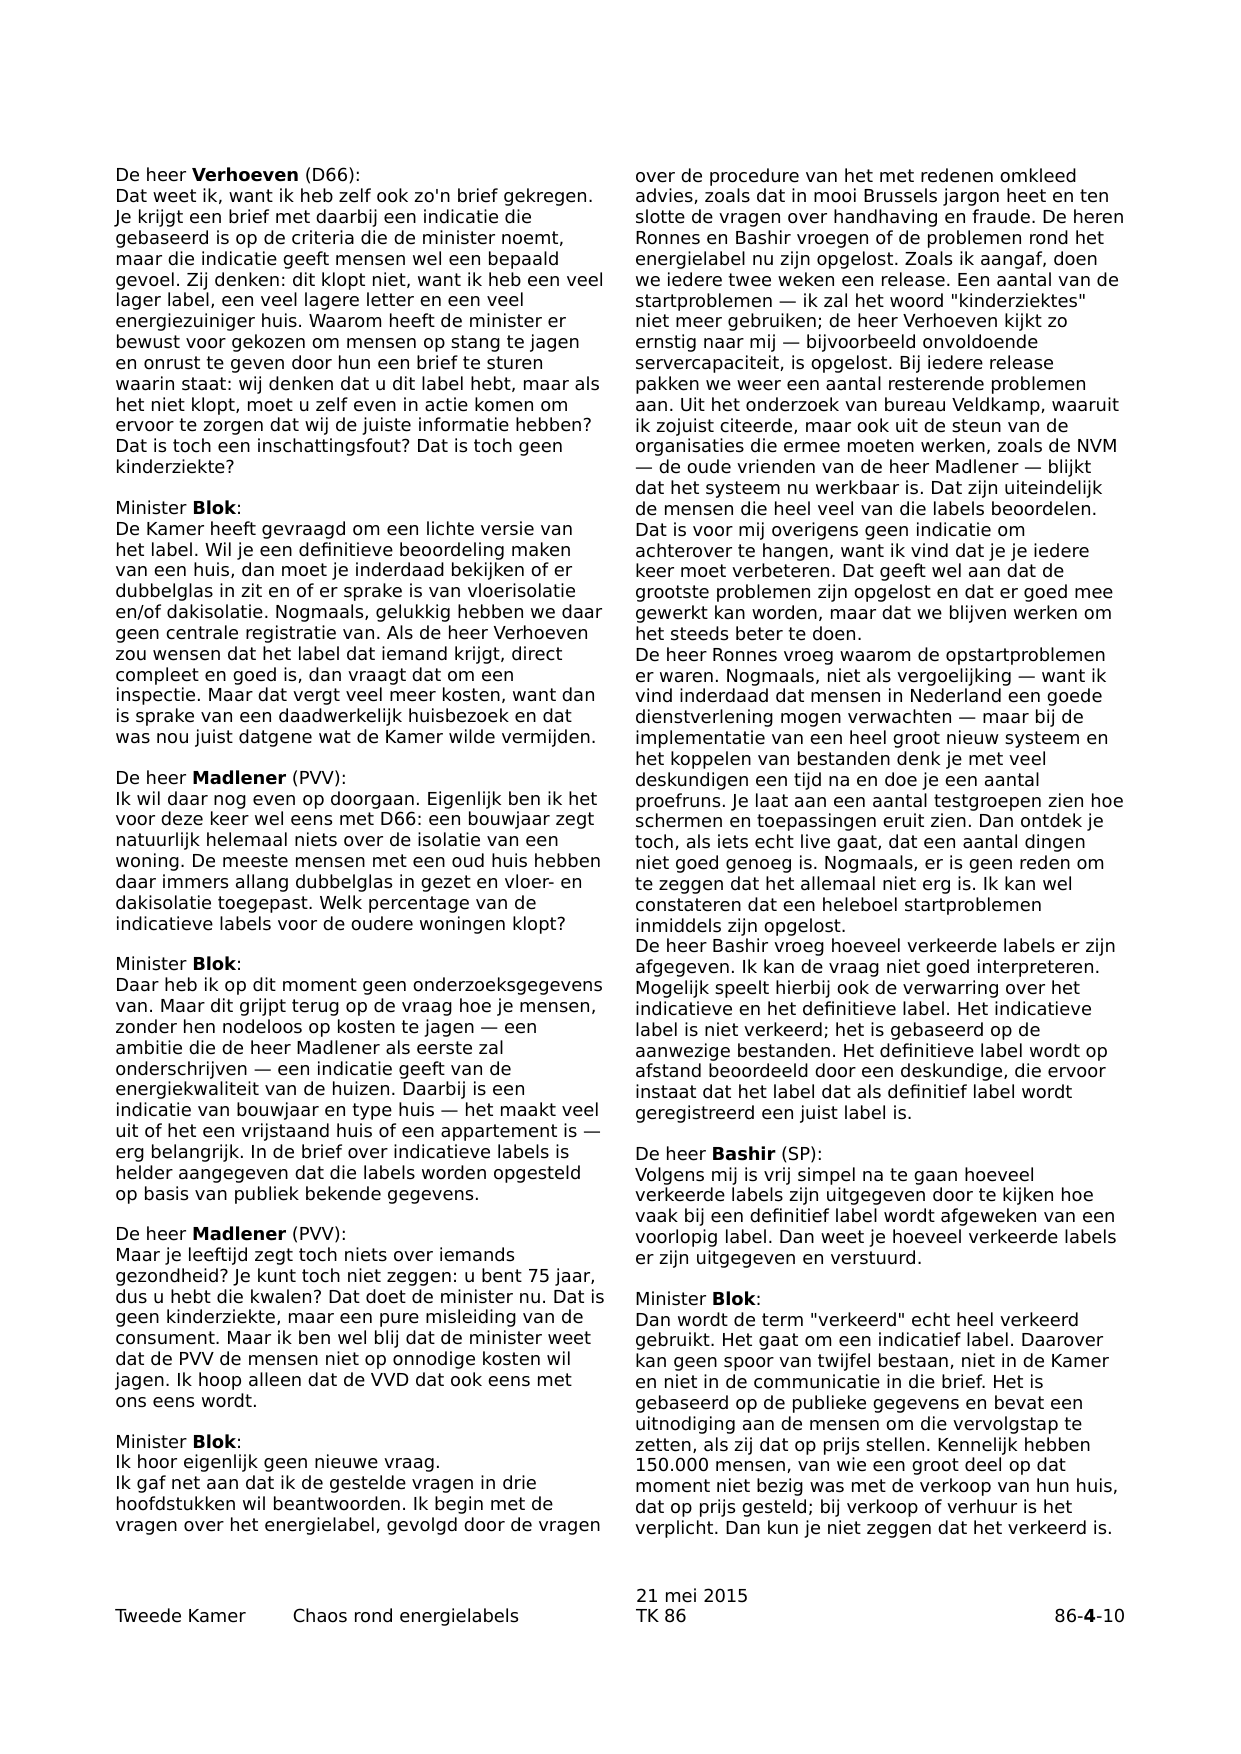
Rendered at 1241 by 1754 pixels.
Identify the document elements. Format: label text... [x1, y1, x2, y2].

text De heer Ronnes vroeg waarom de opstartproblemen er waren. Nogmaals, niet als vergoelijking — want ik vind inderdaad dat mensen in Nederland een goede dienstverlening mogen verwachten — maar bij de implementatie van een heel groot nieuw systeem en het koppelen van bestanden denk je met veel deskundigen een tijd na en doe je een aantal proefruns. Je laat aan een aantal testgroepen zien hoe schermen en toepassingen eruit zien. Dan ontdek je toch, als iets echt live gaat, dat een aantal dingen niet goed genoeg is. Nogmaals, er is geen reden om te zeggen dat het allemaal niet erg is. Ik kan wel constateren dat een heleboel startproblemen inmiddels zijn opgelost. [635, 644, 1125, 936]
text De Kamer heeft gevraagd om een lichte versie van het label. Wil je een definitieve beoordeling maken van een huis, dan moet je inderdaad bekijken of er dubbelglas in zit en of er sprake is van vloerisolatie en/of dakisolatie. Nogmaals, gelukkig hebben we daar geen centrale registratie van. Als de heer Verhoeven zou wensen dat het label dat iemand krijgt, direct compleet en goed is, dan vraagt dat om een inspectie. Maar dat vergt veel meer kosten, want dan is sprake van een daadwerkelijk huisbezoek en dat was nou juist datgene wat de Kamer wilde vermijden. [115, 518, 605, 748]
text Minister Blok: [635, 1288, 1125, 1309]
text Ik gaf net aan dat ik de gestelde vragen in drie hoofdstukken wil beantwoorden. Ik begin met de vragen over het energielabel, gevolgd door de vragen [115, 1473, 605, 1536]
text Ik wil daar nog even op doorgaan. Eigenlijk ben ik het voor deze keer wel eens met D66: een bouwjaar zegt natuurlijk helemaal niets over de isolatie van een woning. De meeste mensen met een oud huis hebben daar immers allang dubbelglas in gezet en vloer- en dakisolatie toegepast. Welk percentage van de indicatieve labels voor de oudere woningen klopt? [115, 788, 605, 934]
text De heer Verhoeven (D66): [115, 165, 605, 186]
text De heer Bashir vroeg hoeveel verkeerde labels er zijn afgegeven. Ik kan de vraag niet goed interpreteren. Mogelijk speelt hierbij ook de verwarring over het indicatieve en het definitieve label. Het indicatieve label is niet verkeerd; het is gebaseerd op de aanwezige bestanden. Het definitieve label wordt op afstand beoordeeld door een deskundige, die ervoor instaat dat het label dat als definitief label wordt geregistreerd een juist label is. [635, 936, 1125, 1124]
text Ik hoor eigenlijk geen nieuwe vraag. [115, 1452, 605, 1473]
text Minister Blok: [115, 1431, 605, 1452]
text Minister Blok: [115, 498, 605, 518]
text Volgens mij is vrij simpel na te gaan hoeveel verkeerde labels zijn uitgegeven door te kijken hoe vaak bij een definitief label wordt afgeweken van een voorlopig label. Dan weet je hoeveel verkeerde labels er zijn uitgegeven en verstuurd. [635, 1164, 1125, 1268]
text De heer Madlener (PVV): [115, 768, 605, 788]
text Maar je leeftijd zegt toch niets over iemands gezondheid? Je kunt toch niet zeggen: u bent 75 jaar, dus u hebt die kwalen? Dat doet de minister nu. Dat is geen kinderziekte, maar een pure misleiding van de consument. Maar ik ben wel blij dat de minister weet dat de PVV de mensen niet op onnodige kosten wil jagen. Ik hoop alleen dat de VVD dat ook eens met ons eens wordt. [115, 1245, 605, 1411]
text Daar heb ik op dit moment geen onderzoeksgegevens van. Maar dit grijpt terug op de vraag hoe je mensen, zonder hen nodeloos op kosten te jagen — een ambitie die de heer Madlener als eerste zal onderschrijven — een indicatie geeft van de energiekwaliteit van de huizen. Daarbij is een indicatie van bouwjaar en type huis — het maakt veel uit of het een vrijstaand huis of een appartement is — erg belangrijk. In de brief over indicatieve labels is helder aangegeven dat die labels worden opgesteld op basis van publiek bekende gegevens. [115, 975, 605, 1204]
text Minister Blok: [115, 954, 605, 975]
text Dat weet ik, want ik heb zelf ook zo'n brief gekregen. Je krijgt een brief met daarbij een indicatie die gebaseerd is op de criteria die de minister noemt, maar die indicatie geeft mensen wel een bepaald gevoel. Zij denken: dit klopt niet, want ik heb een veel lager label, een veel lagere letter en een veel energiezuiniger huis. Waarom heeft de minister er bewust voor gekozen om mensen op stang te jagen en onrust te geven door hun een brief te sturen waarin staat: wij denken dat u dit label hebt, maar als het niet klopt, moet u zelf even in actie komen om ervoor te zorgen dat wij de juiste informatie hebben? Dat is toch een inschattingsfout? Dat is toch geen kinderziekte? [115, 186, 605, 478]
text Dan wordt de term "verkeerd" echt heel verkeerd gebruikt. Het gaat om een indicatief label. Daarover kan geen spoor van twijfel bestaan, niet in de Kamer en niet in de communicatie in die brief. Het is gebaseerd op de publieke gegevens en bevat een uitnodiging aan de mensen om die vervolgstap te zetten, als zij dat op prijs stellen. Kennelijk hebben 150.000 mensen, van wie een groot deel op dat moment niet bezig was met de verkoop van hun huis, dat op prijs gesteld; bij verkoop of verhuur is het verplicht. Dan kun je niet zeggen dat het verkeerd is. [635, 1309, 1125, 1538]
text De heer Bashir (SP): [635, 1144, 1125, 1164]
text over de procedure van het met redenen omkleed advies, zoals dat in mooi Brussels jargon heet en ten slotte de vragen over handhaving en fraude. De heren Ronnes en Bashir vroegen of de problemen rond het energielabel nu zijn opgelost. Zoals ik aangaf, doen we iedere twee weken een release. Een aantal van de startproblemen — ik zal het woord "kinderziektes" niet meer gebruiken; de heer Verhoeven kijkt zo ernstig naar mij — bijvoorbeeld onvoldoende servercapaciteit, is opgelost. Bij iedere release pakken we weer een aantal resterende problemen aan. Uit het onderzoek van bureau Veldkamp, waaruit ik zojuist citeerde, maar ook uit de steun van de organisaties die ermee moeten werken, zoals de NVM — de oude vrienden van de heer Madlener — blijkt dat het systeem nu werkbaar is. Dat zijn uiteindelijk de mensen die heel veel van die labels beoordelen. Dat is voor mij overigens geen indicatie om achterover te hangen, want ik vind dat je je iedere keer moet verbeteren. Dat geeft wel aan dat de grootste problemen zijn opgelost en dat er goed mee gewerkt kan worden, maar dat we blijven werken om het steeds beter te doen. [635, 165, 1125, 644]
text De heer Madlener (PVV): [115, 1224, 605, 1245]
